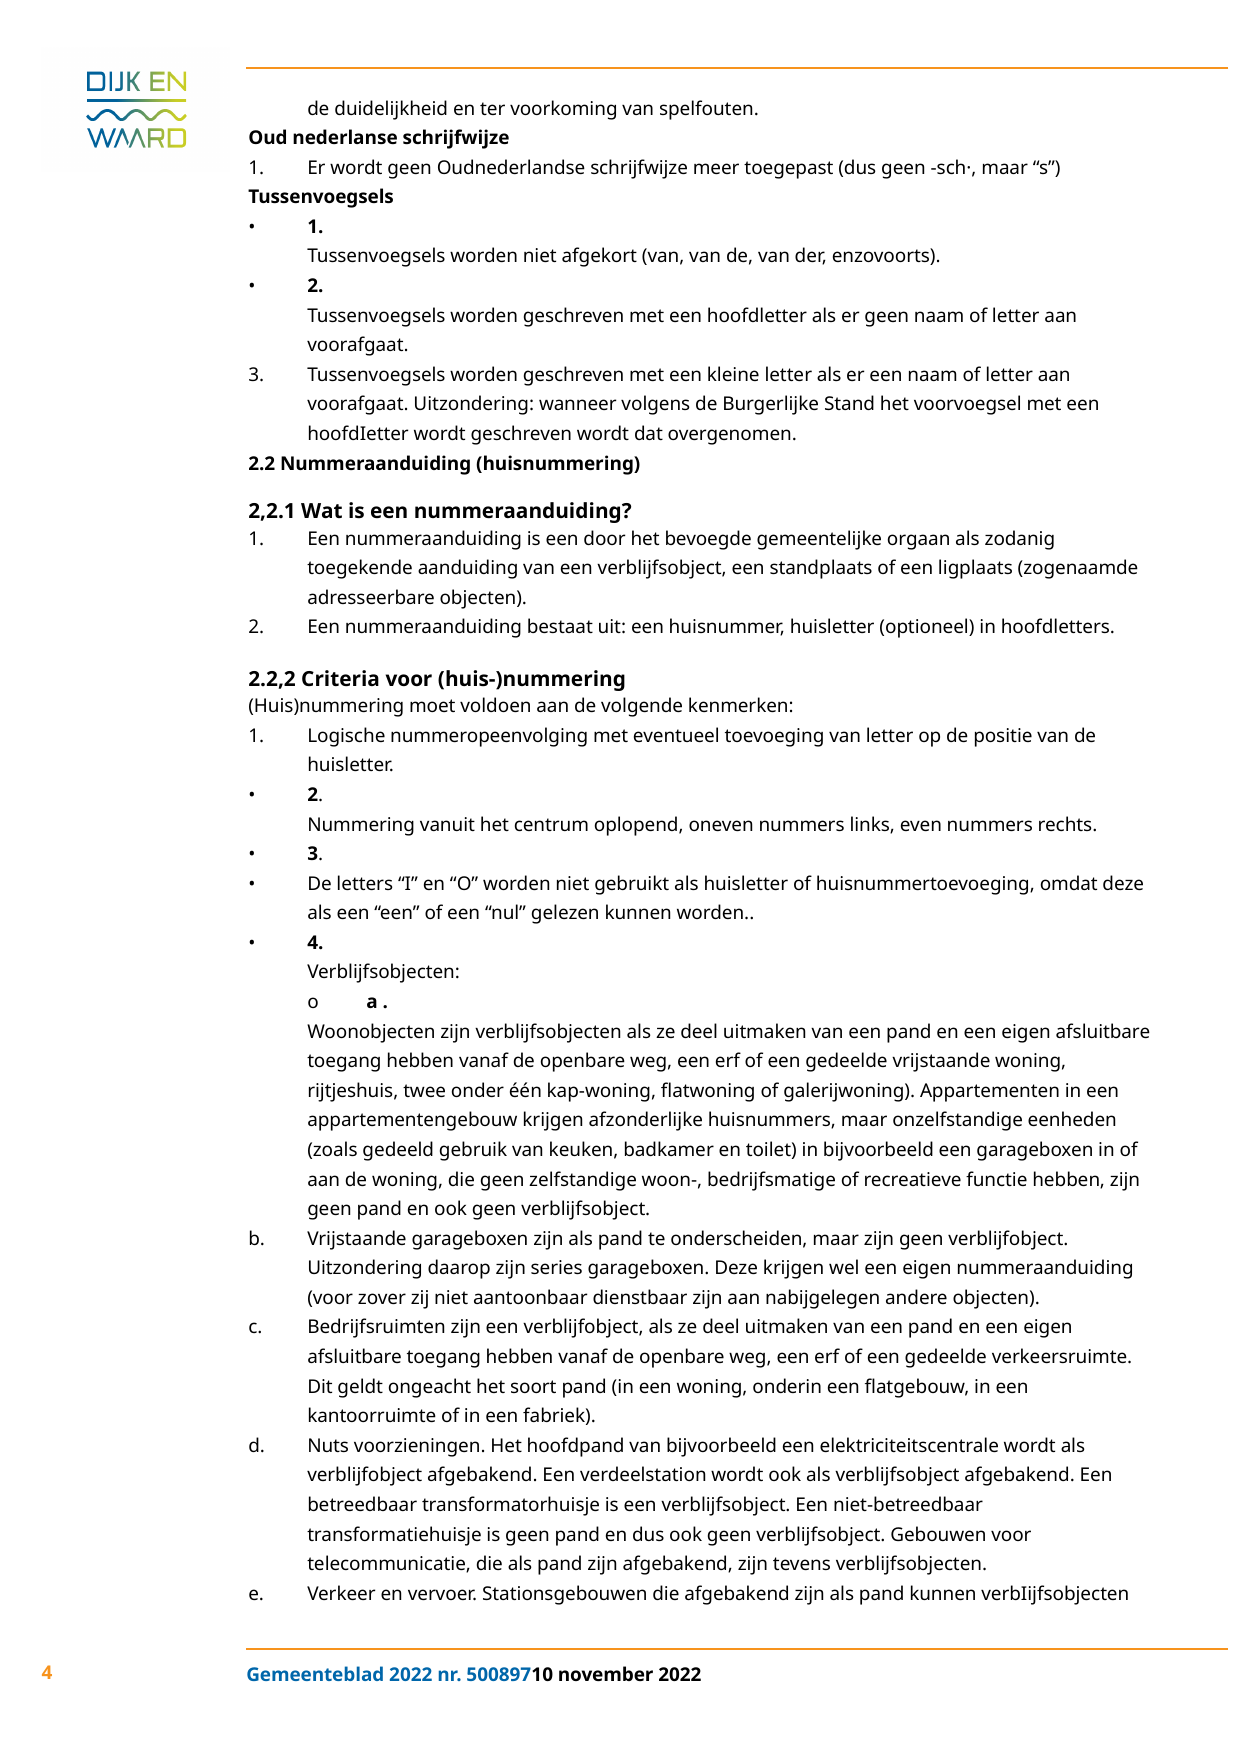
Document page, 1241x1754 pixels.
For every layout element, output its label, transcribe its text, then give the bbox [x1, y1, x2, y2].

list De letters “I” en “O” worden niet gebruikt als huisletter of huisnummertoevoeging, omdat deze als een “een” of een “nul” gelezen kunnen worden.. [248, 870, 1152, 925]
list Een nummeraanduiding is een door het bevoegde gemeentelijke orgaan als zodanig toegekende aanduiding van een verblijfsobject, een standplaats of een ligplaats (zogenaamde adresseerbare objecten). [248, 525, 1152, 610]
picture [41, 47, 231, 172]
list Tussenvoegsels worden geschreven met een hoofdletter als er geen naam of letter aan voorafgaat. [248, 302, 1152, 357]
list Verkeer en vervoer. Stationsgebouwen die afgebakend zijn als pand kunnen verbIijfsobjecten [248, 1580, 1152, 1606]
list Woonobjecten zijn verblijfsobjecten als ze deel uitmaken van een pand en een eigen afsluitbare toegang hebben vanaf de openbare weg, een erf of een gedeelde vrijstaande woning, rijtjeshuis, twee onder één kap-woning, flatwoning of galerijwoning). Appartementen in een appartementengebouw krijgen afzonderlijke huisnummers, maar onzelfstandige eenheden (zoals gedeeld gebruik van keuken, badkamer en toilet) in bijvoorbeeld een garageboxen in of aan de woning, die geen zelfstandige woon-, bedrijfsmatige of recreatieve functie hebben, zijn geen pand en ook geen verblijfsobject. [248, 1018, 1152, 1221]
text Tussenvoegsels [248, 183, 1152, 209]
list Verblijfsobjecten: [248, 959, 1152, 984]
list de duidelijkheid en ter voorkoming van spelfouten. [248, 95, 1152, 121]
text Oud nederlanse schrijfwijze [248, 124, 1152, 150]
list 4. [248, 929, 1152, 955]
list a . [307, 988, 1152, 1014]
list Nuts voorzieningen. Het hoofdpand van bijvoorbeeld een elektriciteitscentrale wordt als verblijfobject afgebakend. Een verdeelstation wordt ook als verblijfsobject afgebakend. Een betreedbaar transformatorhuisje is een verblijfsobject. Een niet-betreedbaar transformatiehuisje is geen pand en dus ook geen verblijfsobject. Gebouwen voor telecommunicatie, die als pand zijn afgebakend, zijn tevens verblijfsobjecten. [248, 1432, 1152, 1576]
text 2.2 Nummeraanduiding (huisnummering) [248, 450, 1152, 476]
list Bedrijfsruimten zijn een verblijfobject, als ze deel uitmaken van een pand en een eigen afsluitbare toegang hebben vanaf de openbare weg, een erf of een gedeelde verkeersruimte. Dit geldt ongeacht het soort pand (in een woning, onderin een flatgebouw, in een kantoorruimte of in een fabriek). [248, 1314, 1152, 1428]
list 3. [248, 840, 1152, 866]
text (Huis)nummering moet voldoen aan de volgende kenmerken: [248, 692, 1152, 718]
list 2. [248, 272, 1152, 298]
list Tussenvoegsels worden geschreven met een kleine letter als er een naam of letter aan voorafgaat. Uitzondering: wanneer volgens de Burgerlijke Stand het voorvoegsel met een hoofdIetter wordt geschreven wordt dat overgenomen. [248, 361, 1152, 446]
text 2,2.1 Wat is een nummeraanduiding? [248, 496, 1152, 525]
list 1. [248, 213, 1152, 239]
text 2.2,2 Criteria voor (huis-)nummering [248, 664, 1152, 692]
list Nummering vanuit het centrum oplopend, oneven nummers links, even nummers rechts. [248, 811, 1152, 836]
list Er wordt geen Oudnederlandse schrijfwijze meer toegepast (dus geen -sch·, maar “s”) [248, 154, 1152, 180]
list Logische nummeropeenvolging met eventueel toevoeging van letter op de positie van de huisletter. [248, 722, 1152, 777]
list 2. [248, 781, 1152, 807]
list Een nummeraanduiding bestaat uit: een huisnummer, huisletter (optioneel) in hoofdletters. [248, 613, 1152, 639]
list Vrijstaande garageboxen zijn als pand te onderscheiden, maar zijn geen verblijfobject. Uitzondering daarop zijn series garageboxen. Deze krijgen wel een eigen nummeraanduiding (voor zover zij niet aantoonbaar dienstbaar zijn aan nabijgelegen andere objecten). [248, 1225, 1152, 1310]
list Tussenvoegsels worden niet afgekort (van, van de, van der, enzovoorts). [248, 243, 1152, 268]
